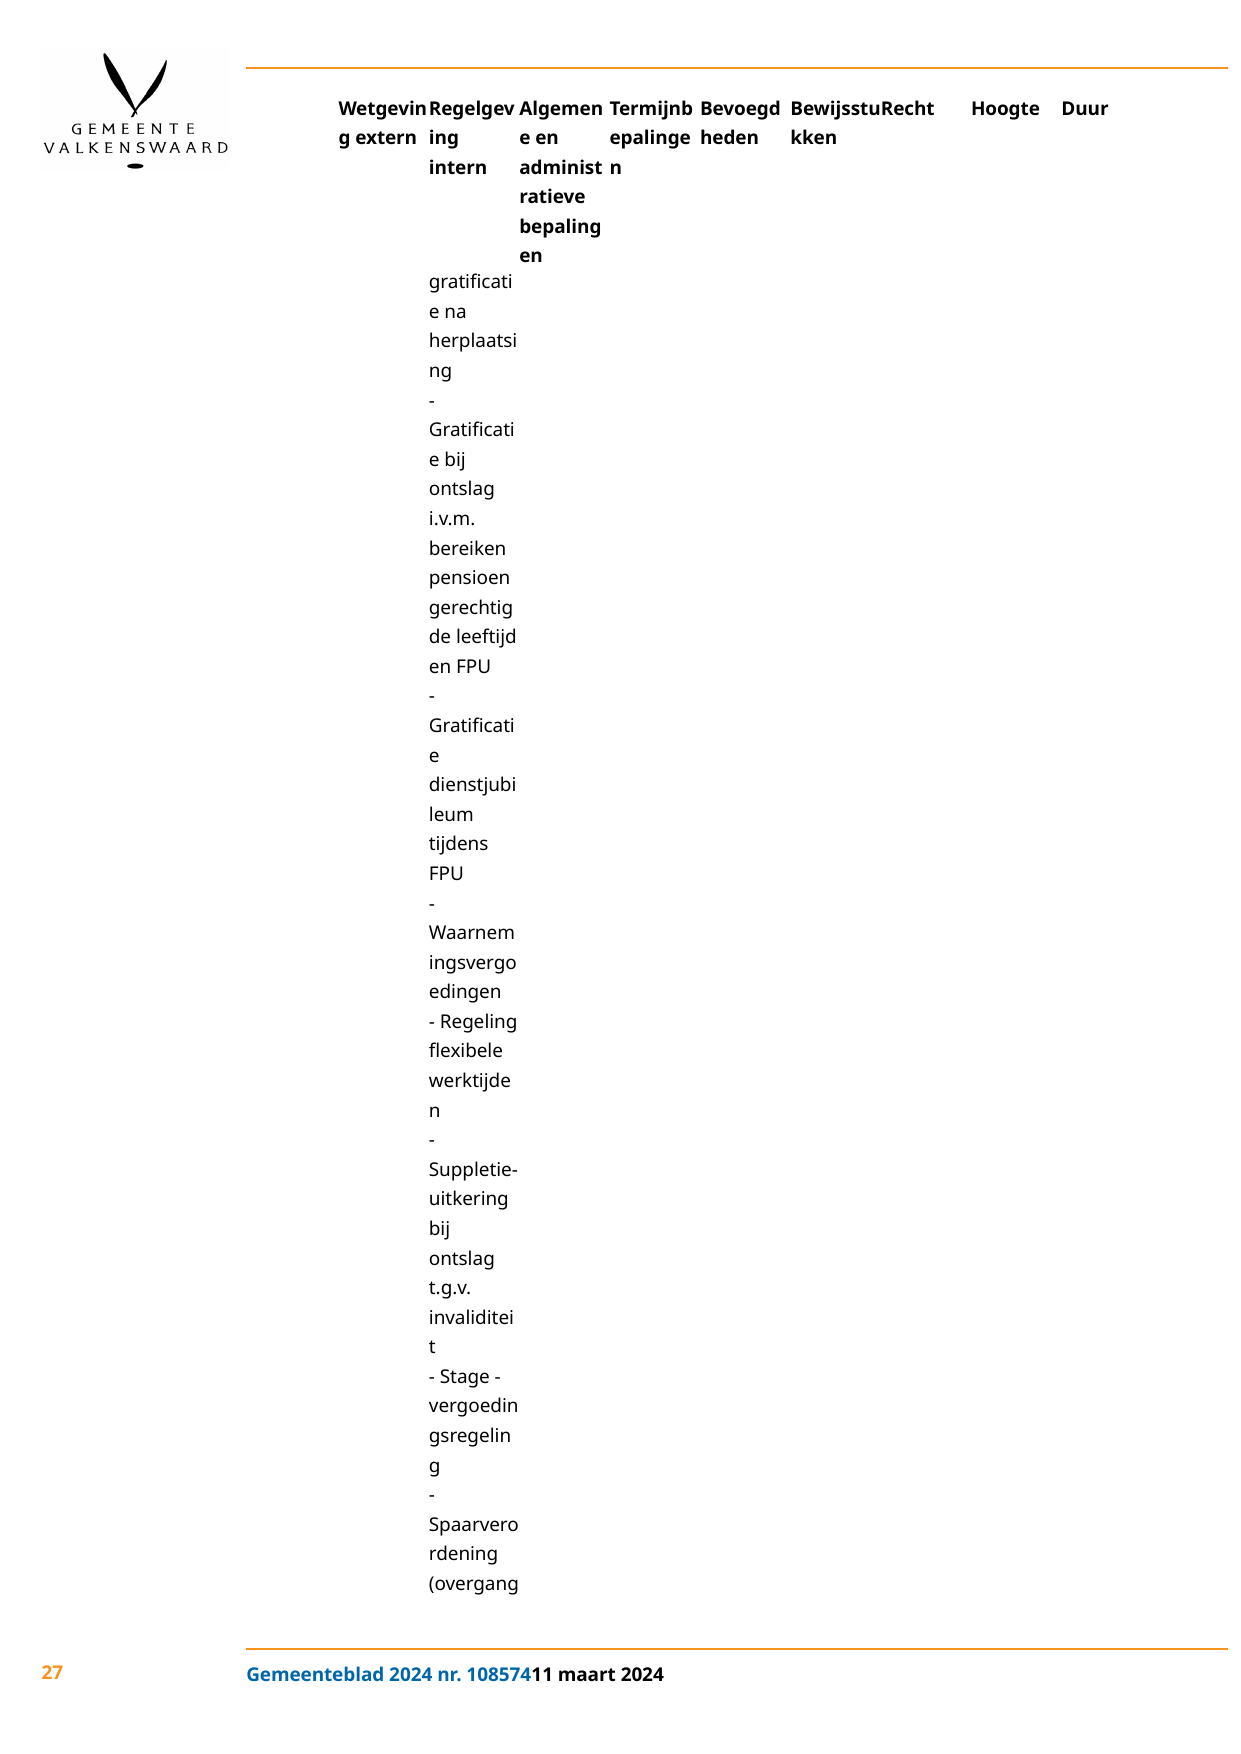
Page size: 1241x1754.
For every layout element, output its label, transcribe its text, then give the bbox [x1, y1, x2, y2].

table_cell [700, 269, 790, 1596]
table_cell [1061, 269, 1152, 1596]
table_header Wetgeving extern [338, 95, 429, 268]
table_cell [971, 269, 1061, 1596]
table_header Regelgeving intern [429, 95, 519, 268]
table_header Bewijsstukken [790, 95, 881, 268]
table_header Algemene en administratieve bepalingen [519, 95, 609, 268]
table_cell [881, 269, 971, 1596]
table_cell gratificatie na herplaatsing - Gratificatie bij ontslag i.v.m. bereiken pensioengerechtigde leeftijd en FPU - Gratificatie dienstjubileum tijdens FPU - Waarnemingsvergoedingen - Regeling flexibele werktijden - Suppletie-uitkering bij ontslag t.g.v. invaliditeit - Stage - vergoedingsregeling - Spaarverordening (overgang [429, 269, 519, 1596]
table_header Duur [1061, 95, 1152, 268]
table_header Hoogte [971, 95, 1061, 268]
table_cell [790, 269, 881, 1596]
table_cell [609, 269, 700, 1596]
table_header Recht [881, 95, 971, 268]
table_header [248, 95, 338, 268]
table_cell [519, 269, 609, 1596]
table_cell [338, 269, 429, 1596]
table_cell [248, 269, 338, 1596]
table_header Termijnbepalingen [609, 95, 700, 268]
table_header Bevoegdheden [700, 95, 790, 268]
picture [41, 47, 231, 172]
